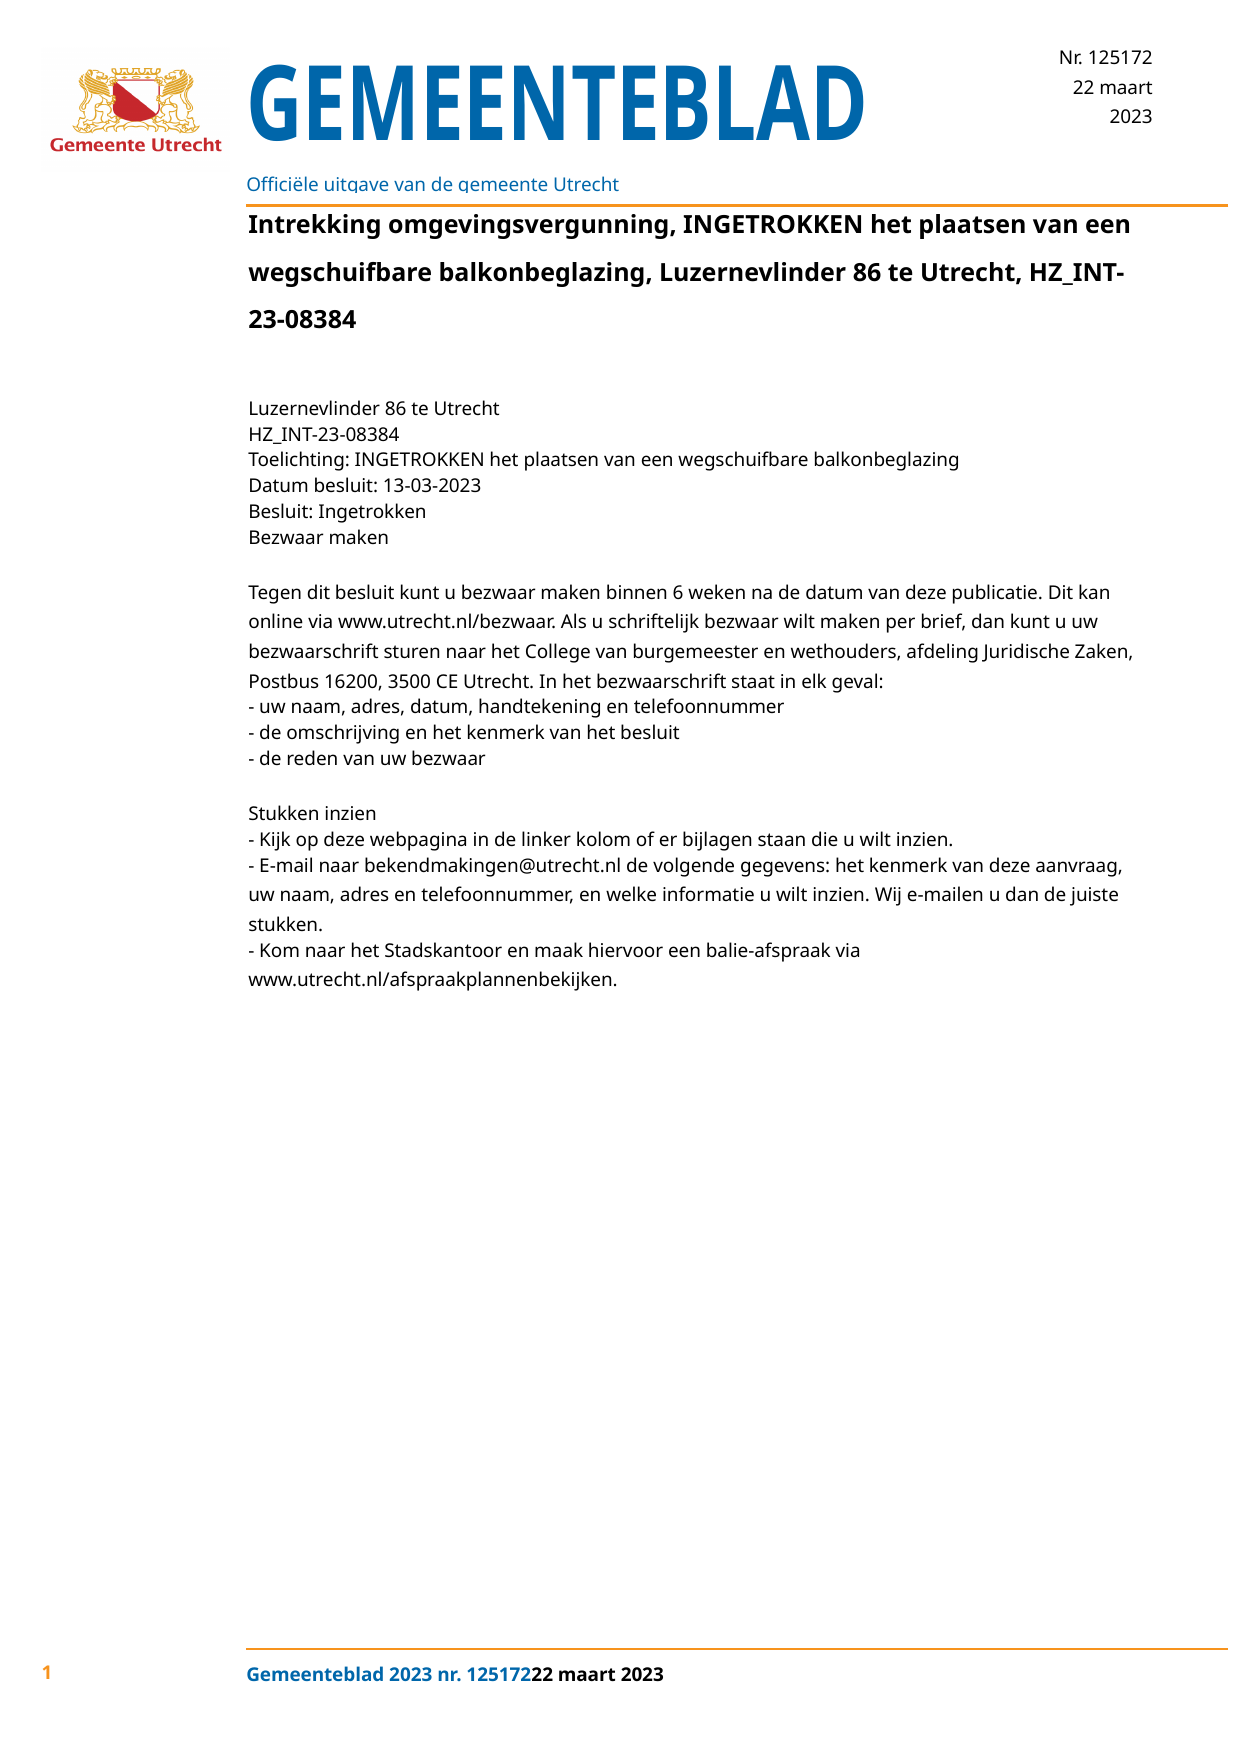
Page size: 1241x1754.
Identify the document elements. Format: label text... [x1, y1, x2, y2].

table_cell Datum besluit: 13-03-2023 [248, 473, 1152, 498]
table_cell [248, 992, 1152, 1018]
table_cell Stukken inzien [248, 800, 1152, 826]
table_cell - E-mail naar bekendmakingen@utrecht.nl de volgende gegevens: het kenmerk van deze aanvraag, uw naam, adres en telefoonnummer, en welke informatie u wilt inzien. Wij e-mailen u dan de juiste stukken. [248, 852, 1152, 937]
picture [41, 47, 231, 172]
table_cell - uw naam, adres, datum, handtekening en telefoonnummer [248, 694, 1152, 719]
table_cell - de reden van uw bezwaar [248, 745, 1152, 800]
table_header Luzernevlinder 86 te Utrecht [248, 395, 1152, 421]
table_cell - de omschrijving en het kenmerk van het besluit [248, 719, 1152, 745]
table_cell - Kijk op deze webpagina in de linker kolom of er bijlagen staan die u wilt inzien. [248, 826, 1152, 852]
table_cell Tegen dit besluit kunt u bezwaar maken binnen 6 weken na de datum van deze publicatie. Dit kan online via www.utrecht.nl/bezwaar. Als u schriftelijk bezwaar wilt maken per brief, dan kunt u uw bezwaarschrift sturen naar het College van burgemeester en wethouders, afdeling Juridische Zaken, Postbus 16200, 3500 CE Utrecht. In het bezwaarschrift staat in elk geval: [248, 579, 1152, 694]
table_cell Bezwaar maken [248, 524, 1152, 579]
table_cell - Kom naar het Stadskantoor en maak hiervoor een balie-afspraak via www.utrecht.nl/afspraakplannenbekijken. [248, 937, 1152, 992]
table_cell Toelichting: INGETROKKEN het plaatsen van een wegschuifbare balkonbeglazing [248, 447, 1152, 472]
text Intrekking omgevingsvergunning, INGETROKKEN het plaatsen van een wegschuifbare balkonbeglazing, Luzernevlinder 86 te Utrecht, HZ_INT-23-08384 [248, 207, 1152, 336]
table_cell HZ_INT-23-08384 [248, 421, 1152, 447]
table_cell Besluit: Ingetrokken [248, 498, 1152, 524]
